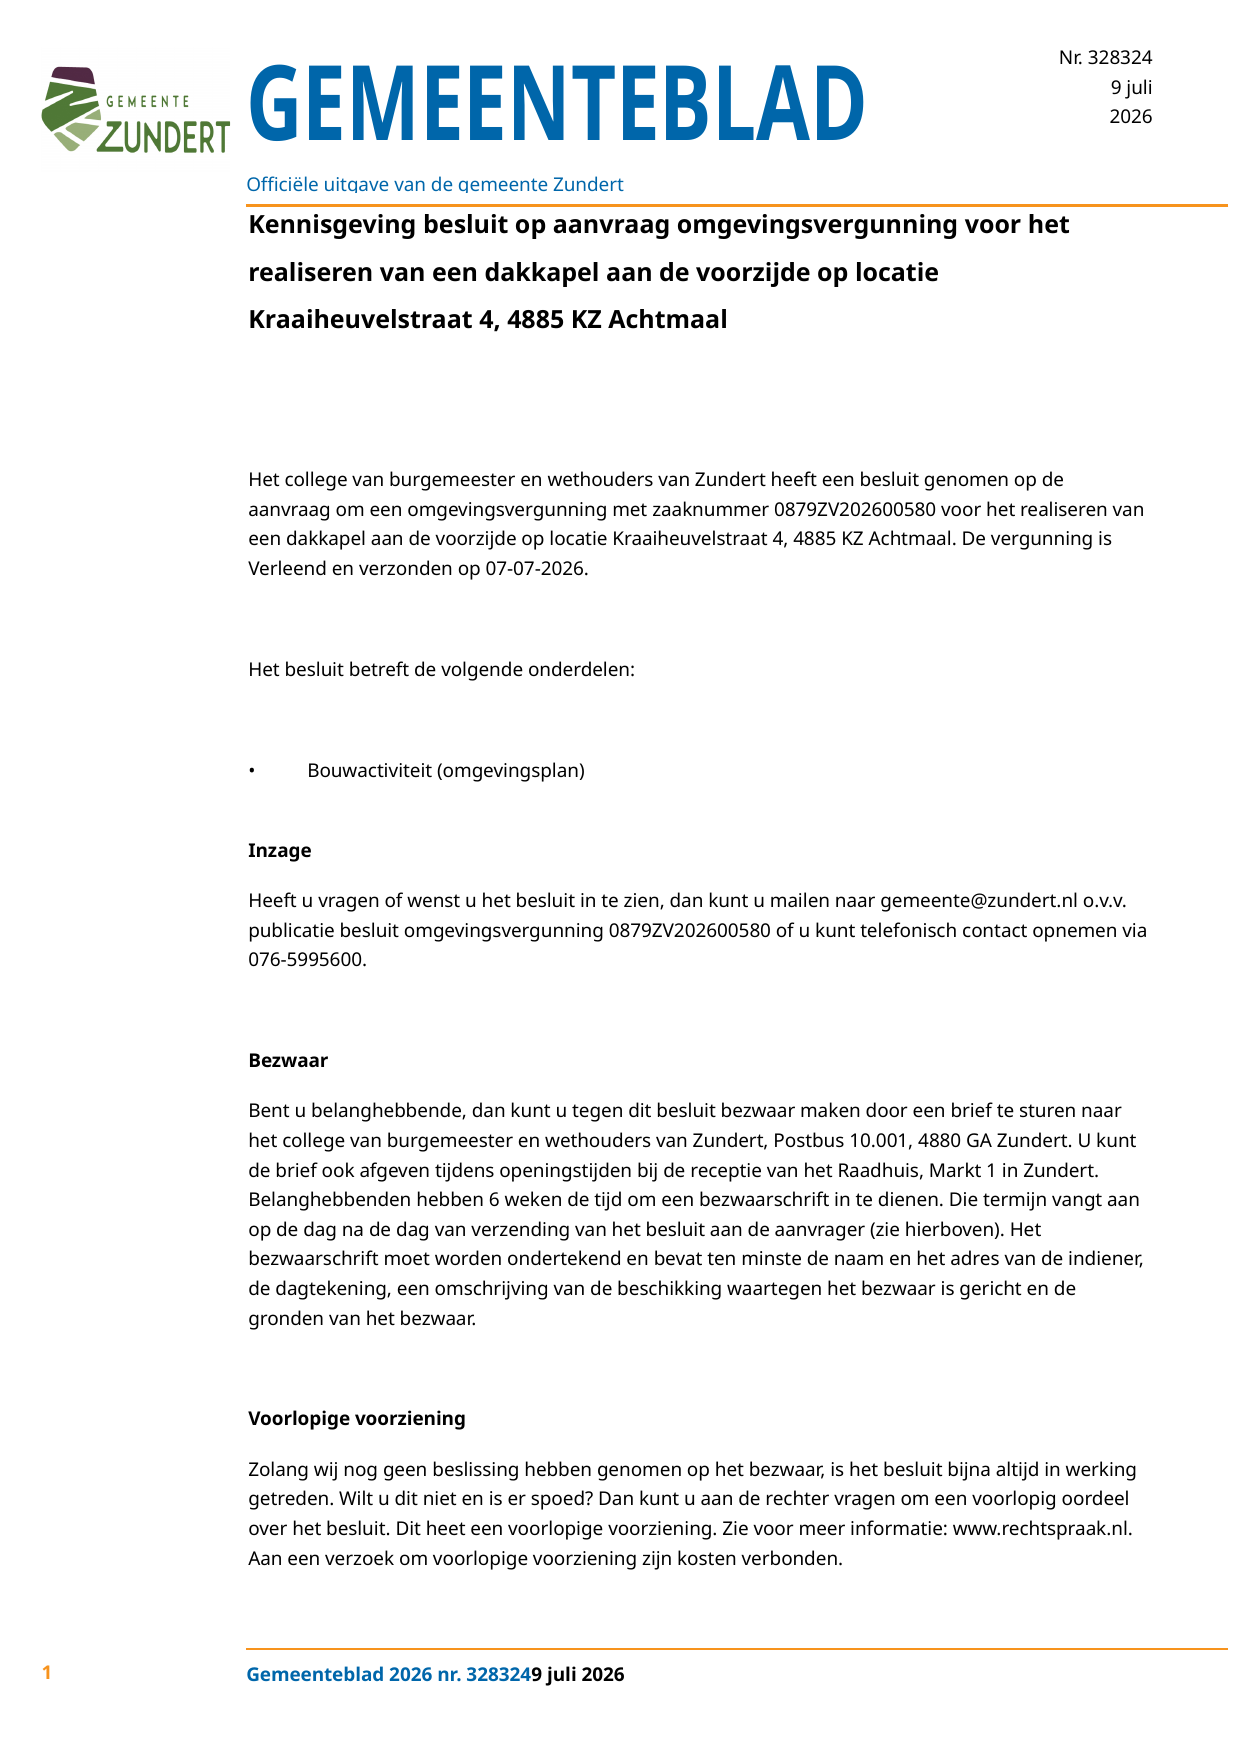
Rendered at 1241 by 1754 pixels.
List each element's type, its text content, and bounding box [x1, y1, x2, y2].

text Bent u belanghebbende, dan kunt u tegen dit besluit bezwaar maken door een brief te sturen naar het college van burgemeester en wethouders van Zundert, Postbus 10.001, 4880 GA Zundert. U kunt de brief ook afgeven tijdens openingstijden bij de receptie van het Raadhuis, Markt 1 in Zundert. Belanghebbenden hebben 6 weken de tijd om een bezwaarschrift in te dienen. Die termijn vangt aan op de dag na de dag van verzending van het besluit aan de aanvrager (zie hierboven). Het bezwaarschrift moet worden ondertekend en bevat ten minste de naam en het adres van de indiener, de dagtekening, een omschrijving van de beschikking waartegen het bezwaar is gericht en de gronden van het bezwaar. [248, 1098, 1152, 1330]
text Voorlopige voorziening [248, 1406, 1152, 1431]
text Heeft u vragen of wenst u het besluit in te zien, dan kunt u mailen naar gemeente@zundert.nl o.v.v. publicatie besluit omgevingsvergunning 0879ZV202600580 of u kunt telefonisch contact opnemen via 076-5995600. [248, 887, 1152, 972]
text Zolang wij nog geen beslissing hebben genomen op het bezwaar, is het besluit bijna altijd in werking getreden. Wilt u dit niet en is er spoed? Dan kunt u aan de rechter vragen om een voorlopig oordeel over het besluit. Dit heet een voorlopige voorziening. Zie voor meer informatie: www.rechtspraak.nl. Aan een verzoek om voorlopige voorziening zijn kosten verbonden. [248, 1456, 1152, 1570]
text Kennisgeving besluit op aanvraag omgevingsvergunning voor het realiseren van een dakkapel aan de voorzijde op locatie Kraaiheuvelstraat 4, 4885 KZ Achtmaal [248, 207, 1152, 336]
text Inzage [248, 837, 1152, 862]
picture [41, 47, 231, 172]
text Het college van burgemeester en wethouders van Zundert heeft een besluit genomen op de aanvraag om een omgevingsvergunning met zaaknummer 0879ZV202600580 voor het realiseren van een dakkapel aan de voorzijde op locatie Kraaiheuvelstraat 4, 4885 KZ Achtmaal. De vergunning is Verleend en verzonden op 07-07-2026. [248, 466, 1152, 581]
text Bezwaar [248, 1047, 1152, 1073]
text Het besluit betreft de volgende onderdelen: [248, 656, 1152, 682]
list Bouwactiviteit (omgevingsplan) [248, 757, 1152, 782]
